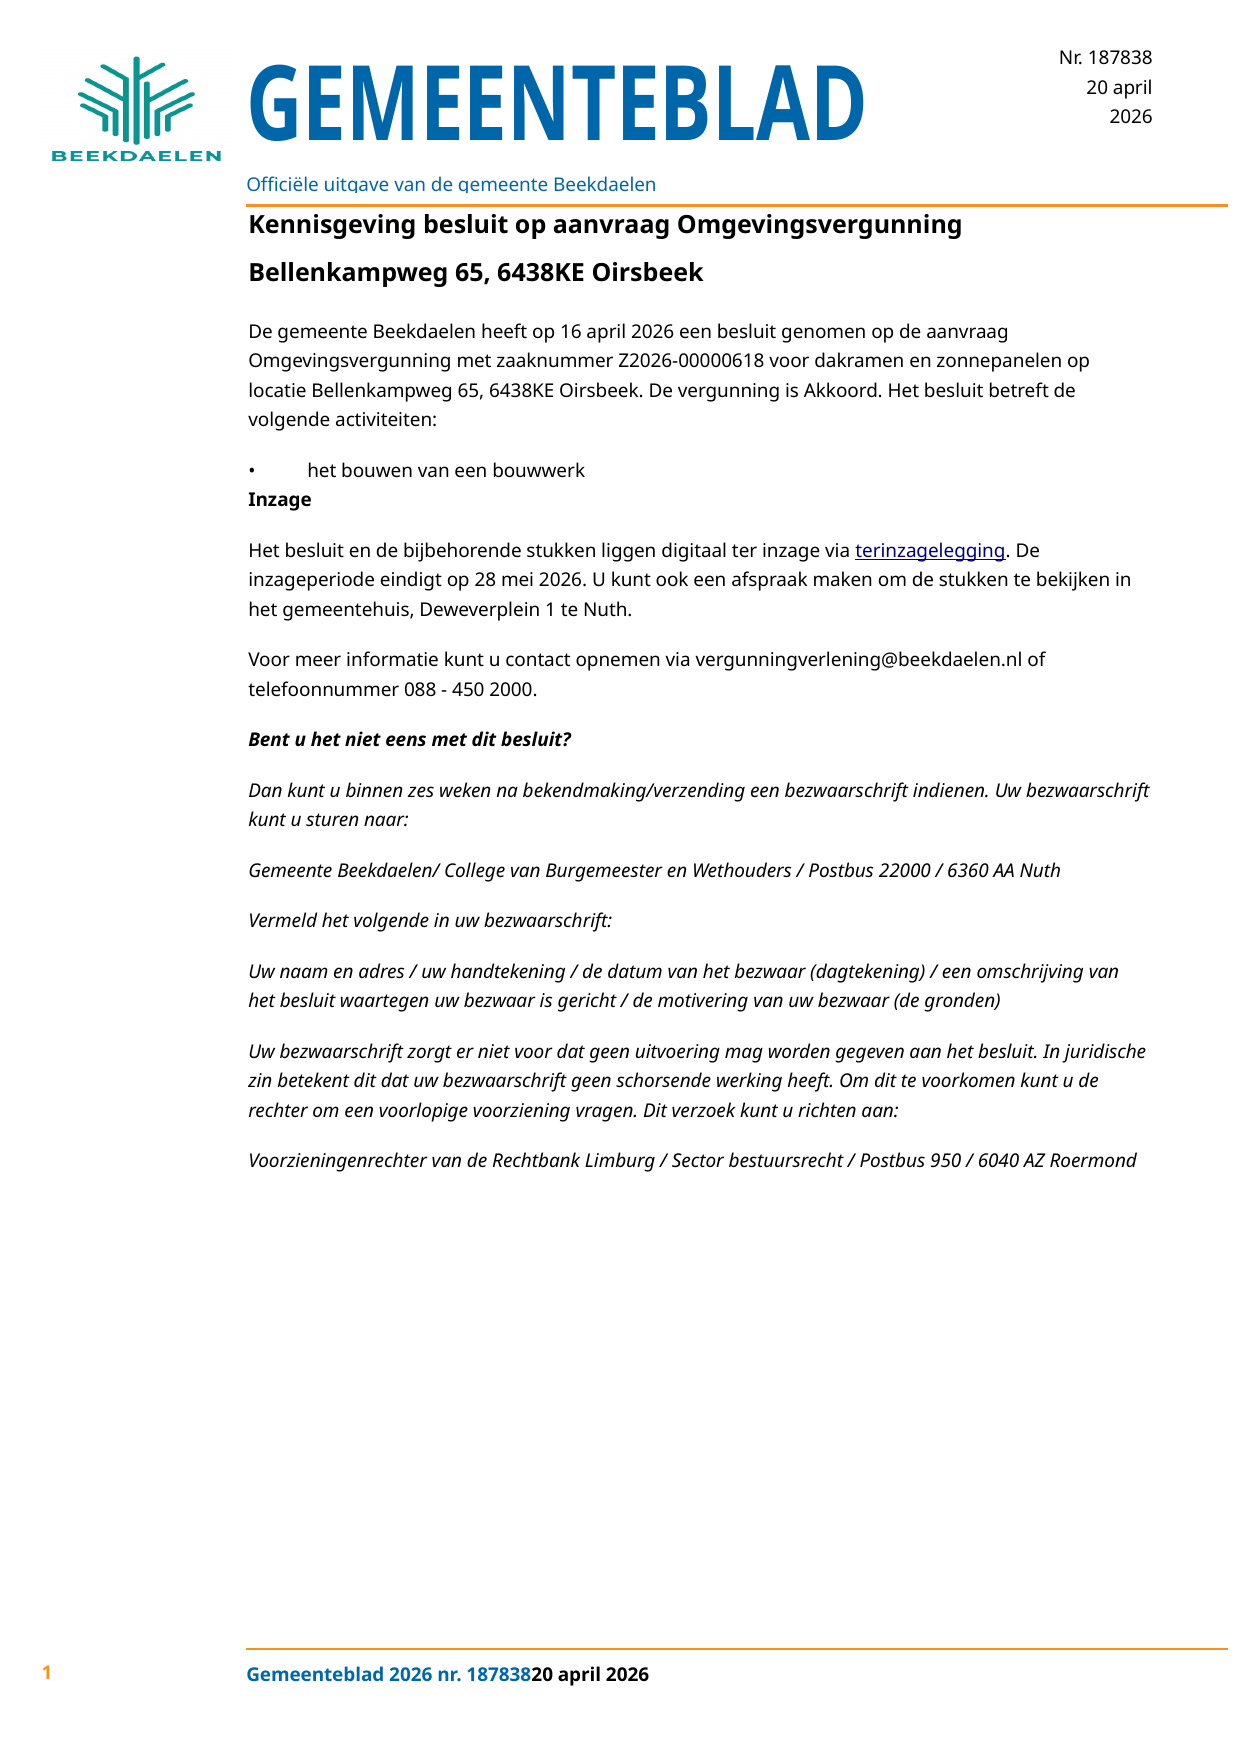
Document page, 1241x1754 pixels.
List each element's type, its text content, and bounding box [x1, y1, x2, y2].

text Voor meer informatie kunt u contact opnemen via vergunningverlening@beekdaelen.nl of telefoonnummer 088 - 450 2000. [248, 647, 1152, 702]
text Gemeente Beekdaelen/ College van Burgemeester en Wethouders / Postbus 22000 / 6360 AA Nuth [248, 857, 1152, 883]
text Bent u het niet eens met dit besluit? [248, 727, 1152, 752]
list het bouwen van een bouwwerk [248, 457, 1152, 483]
text Dan kunt u binnen zes weken na bekendmaking/verzending een bezwaarschrift indienen. Uw bezwaarschrift kunt u sturen naar: [248, 777, 1152, 832]
text Het besluit en de bijbehorende stukken liggen digitaal ter inzage via terinzagelegging. De inzageperiode eindigt op 28 mei 2026. U kunt ook een afspraak maken om de stukken te bekijken in het gemeentehuis, Deweverplein 1 te Nuth. [248, 537, 1152, 622]
text Vermeld het volgende in uw bezwaarschrift: [248, 907, 1152, 933]
picture [41, 47, 231, 172]
text Uw naam en adres / uw handtekening / de datum van het bezwaar (dagtekening) / een omschrijving van het besluit waartegen uw bezwaar is gericht / de motivering van uw bezwaar (de gronden) [248, 958, 1152, 1013]
text Kennisgeving besluit op aanvraag Omgevingsvergunning Bellenkampweg 65, 6438KE Oirsbeek [248, 207, 1152, 288]
text Uw bezwaarschrift zorgt er niet voor dat geen uitvoering mag worden gegeven aan het besluit. In juridische zin betekent dit dat uw bezwaarschrift geen schorsende werking heeft. Om dit te voorkomen kunt u de rechter om een voorlopige voorziening vragen. Dit verzoek kunt u richten aan: [248, 1038, 1152, 1123]
text De gemeente Beekdaelen heeft op 16 april 2026 een besluit genomen op de aanvraag Omgevingsvergunning met zaaknummer Z2026-00000618 voor dakramen en zonnepanelen op locatie Bellenkampweg 65, 6438KE Oirsbeek. De vergunning is Akkoord. Het besluit betreft de volgende activiteiten: [248, 318, 1152, 432]
text Inzage [248, 487, 1152, 512]
text Voorzieningenrechter van de Rechtbank Limburg / Sector bestuursrecht / Postbus 950 / 6040 AZ Roermond [248, 1147, 1152, 1173]
